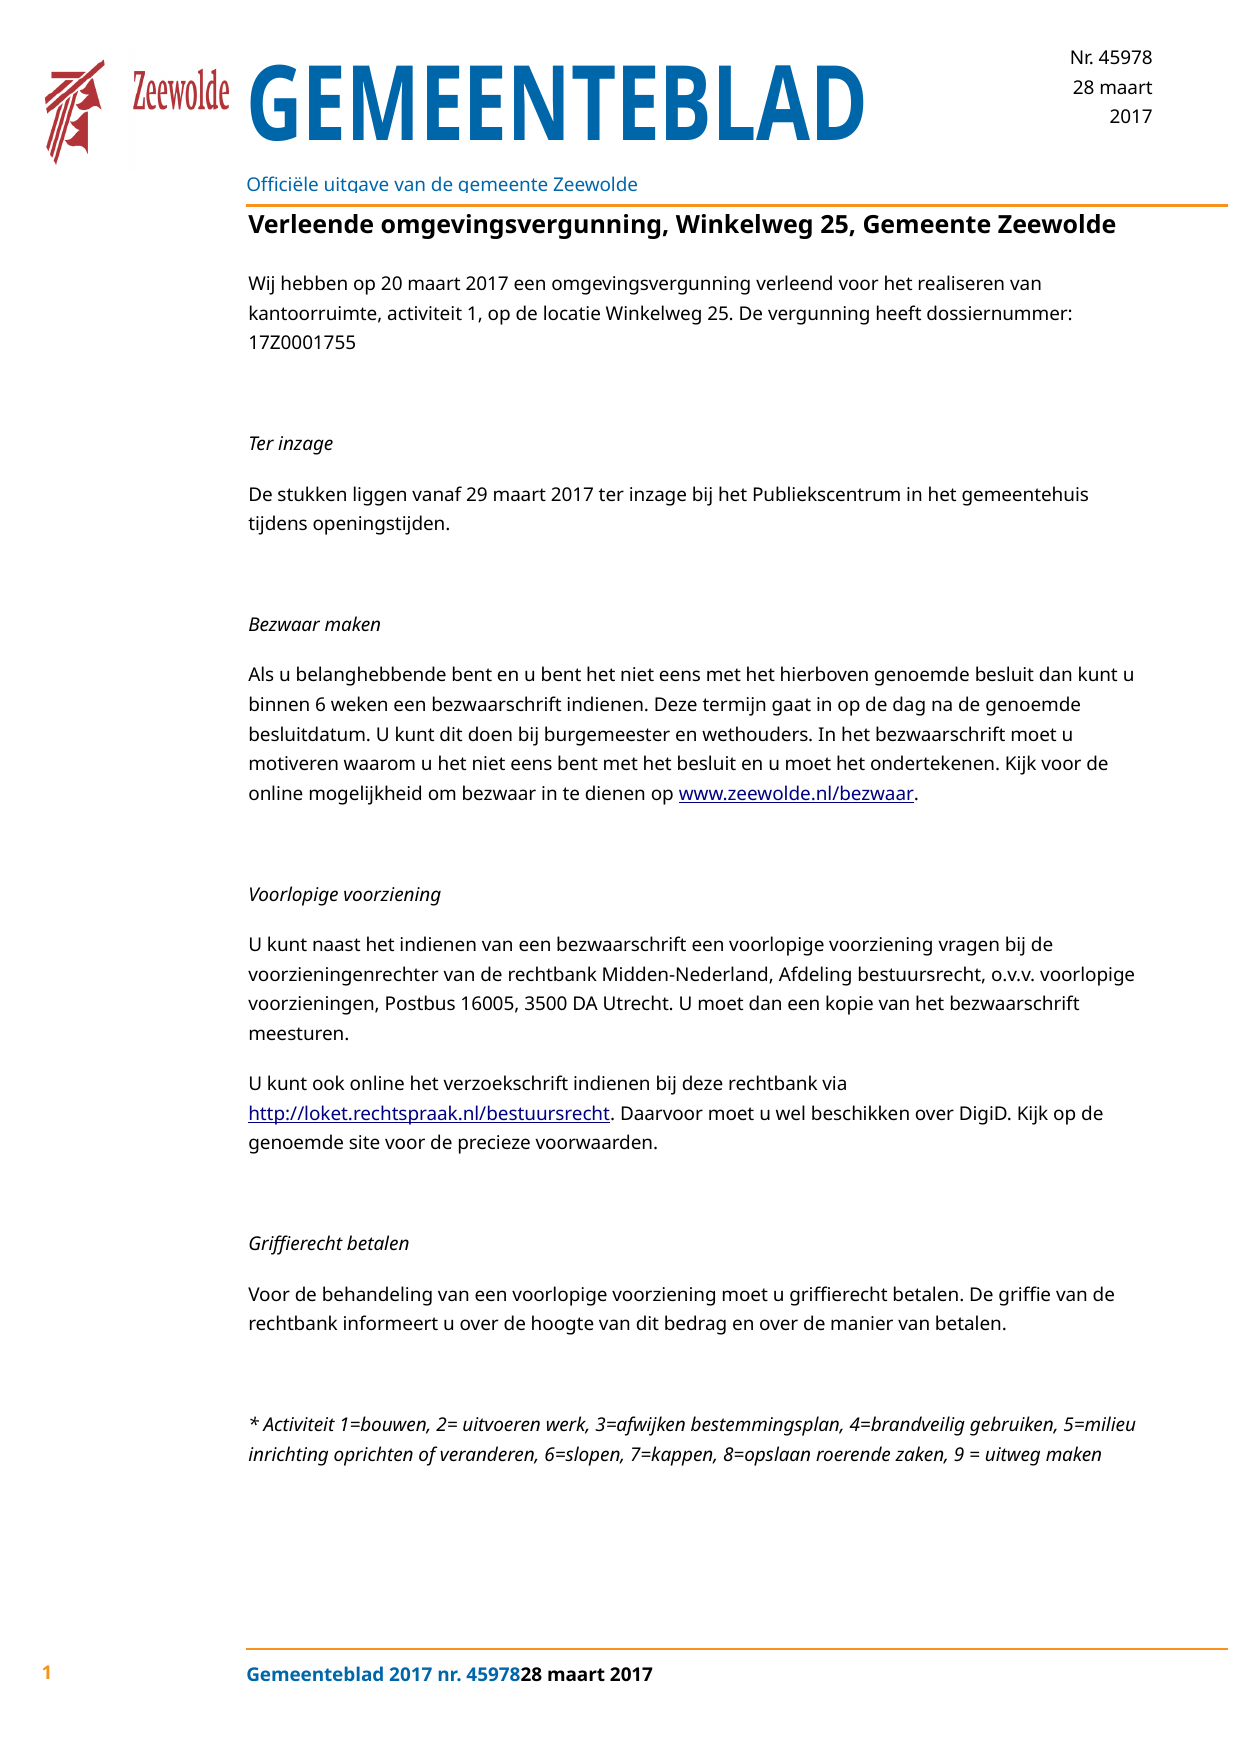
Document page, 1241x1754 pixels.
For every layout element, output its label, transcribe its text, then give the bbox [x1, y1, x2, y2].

text U kunt ook online het verzoekschrift indienen bij deze rechtbank via http://loket.rechtspraak.nl/bestuursrecht. Daarvoor moet u wel beschikken over DigiD. Kijk op de genoemde site voor de precieze voorwaarden. [248, 1070, 1152, 1155]
text Griffierecht betalen [248, 1230, 1152, 1256]
text U kunt naast het indienen van een bezwaarschrift een voorlopige voorziening vragen bij de voorzieningenrechter van de rechtbank Midden-Nederland, Afdeling bestuursrecht, o.v.v. voorlopige voorzieningen, Postbus 16005, 3500 DA Utrecht. U moet dan een kopie van het bezwaarschrift meesturen. [248, 931, 1152, 1046]
text Voorlopige voorziening [248, 881, 1152, 906]
text De stukken liggen vanaf 29 maart 2017 ter inzage bij het Publiekscentrum in het gemeentehuis tijdens openingstijden. [248, 481, 1152, 536]
text Wij hebben op 20 maart 2017 een omgevingsvergunning verleend voor het realiseren van kantoorruimte, activiteit 1, op de locatie Winkelweg 25. De vergunning heeft dossiernummer: 17Z0001755 [248, 270, 1152, 355]
text * Activiteit 1=bouwen, 2= uitvoeren werk, 3=afwijken bestemmingsplan, 4=brandveilig gebruiken, 5=milieu inrichting oprichten of veranderen, 6=slopen, 7=kappen, 8=opslaan roerende zaken, 9 = uitweg maken [248, 1411, 1152, 1466]
text Voor de behandeling van een voorlopige voorziening moet u griffierecht betalen. De griffie van de rechtbank informeert u over de hoogte van dit bedrag en over de manier van betalen. [248, 1281, 1152, 1336]
text Bezwaar maken [248, 611, 1152, 637]
picture [41, 47, 231, 172]
text Als u belanghebbende bent en u bent het niet eens met het hierboven genoemde besluit dan kunt u binnen 6 weken een bezwaarschrift indienen. Deze termijn gaat in op de dag na de genoemde besluitdatum. U kunt dit doen bij burgemeester en wethouders. In het bezwaarschrift moet u motiveren waarom u het niet eens bent met het besluit en u moet het ondertekenen. Kijk voor de online mogelijkheid om bezwaar in te dienen op www.zeewolde.nl/bezwaar. [248, 662, 1152, 806]
text Verleende omgevingsvergunning, Winkelweg 25, Gemeente Zeewolde [248, 207, 1152, 241]
text Ter inzage [248, 430, 1152, 456]
